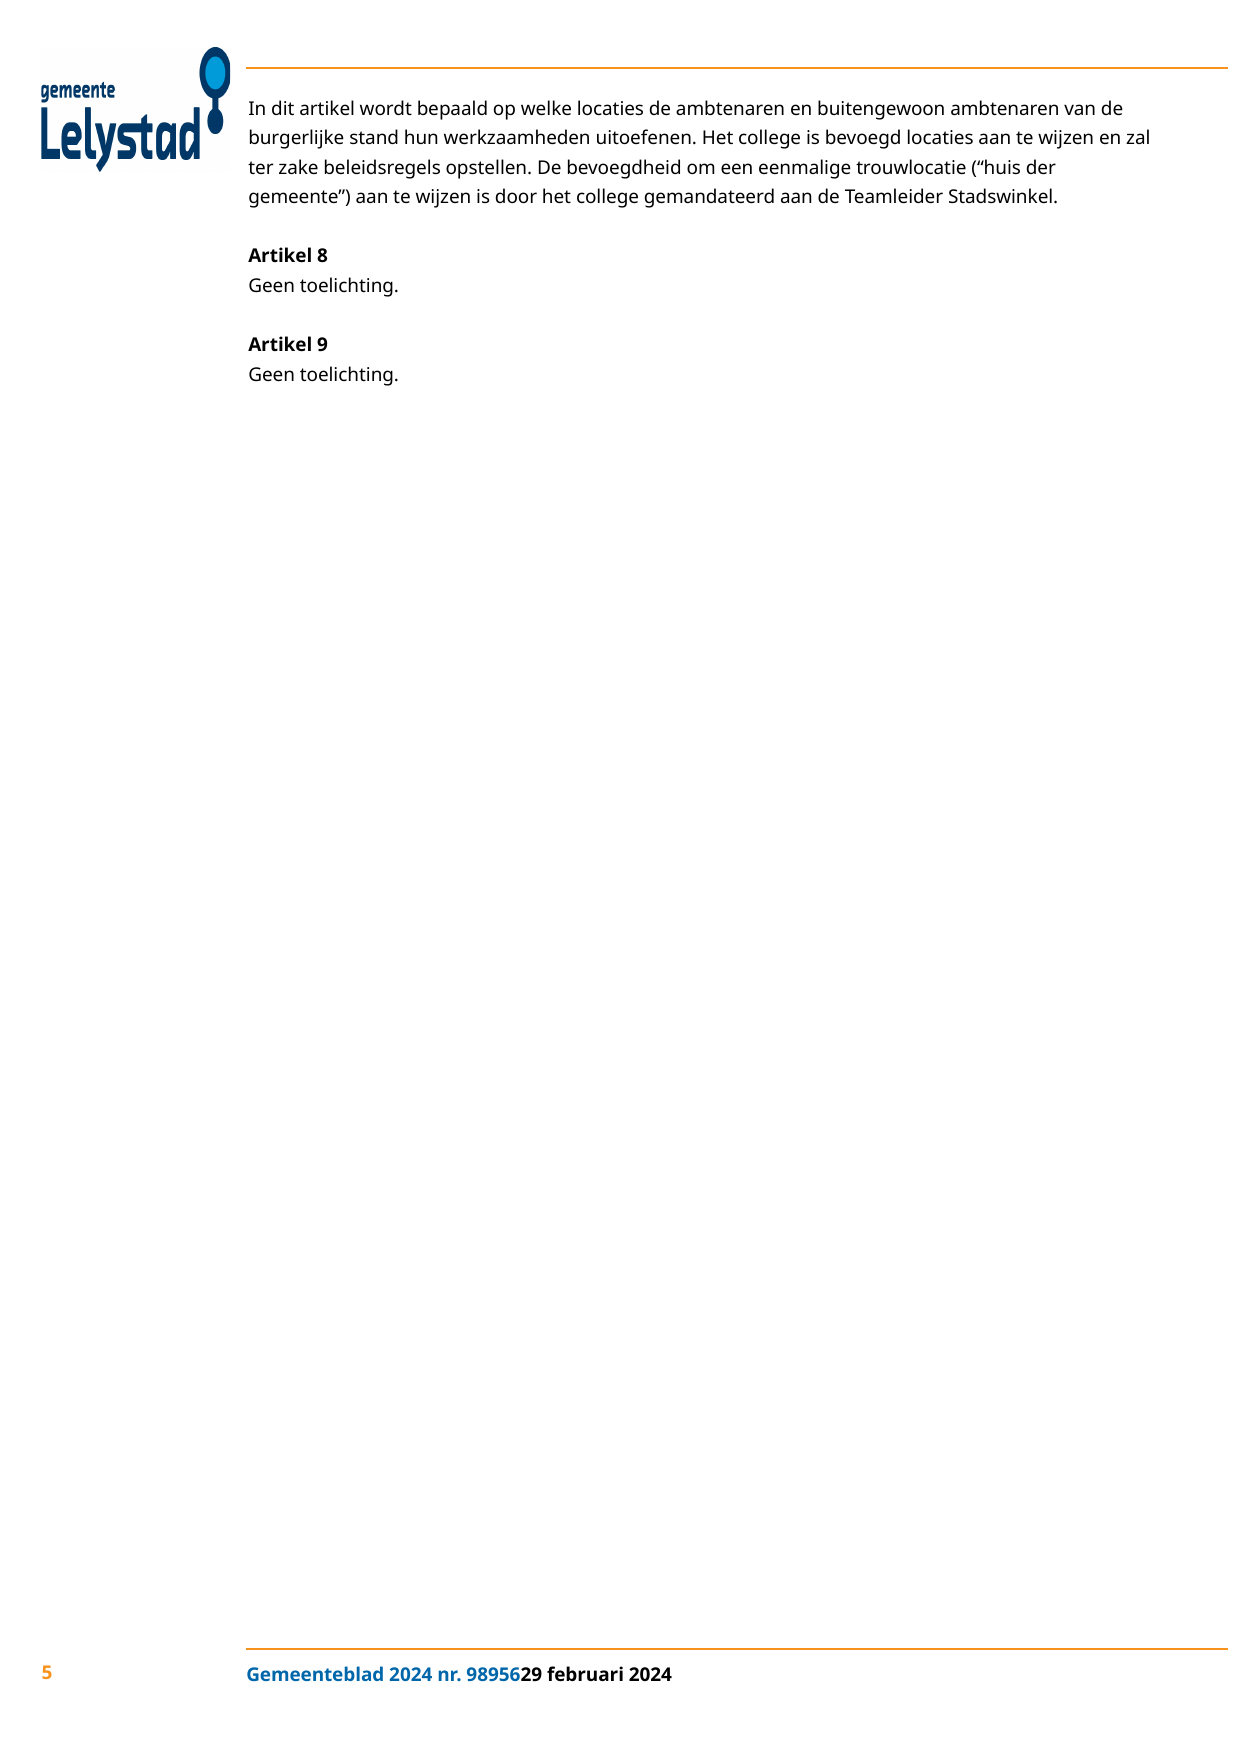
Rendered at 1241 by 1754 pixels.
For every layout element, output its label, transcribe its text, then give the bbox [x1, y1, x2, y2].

text Artikel 8 [248, 243, 1152, 268]
text Geen toelichting. [248, 272, 1152, 298]
text Geen toelichting. [248, 361, 1152, 387]
text Artikel 9 [248, 331, 1152, 357]
picture [41, 47, 231, 172]
text In dit artikel wordt bepaald op welke locaties de ambtenaren en buitengewoon ambtenaren van de burgerlijke stand hun werkzaamheden uitoefenen. Het college is bevoegd locaties aan te wijzen en zal ter zake beleidsregels opstellen. De bevoegdheid om een eenmalige trouwlocatie (“huis der gemeente”) aan te wijzen is door het college gemandateerd aan de Teamleider Stadswinkel. [248, 95, 1152, 209]
